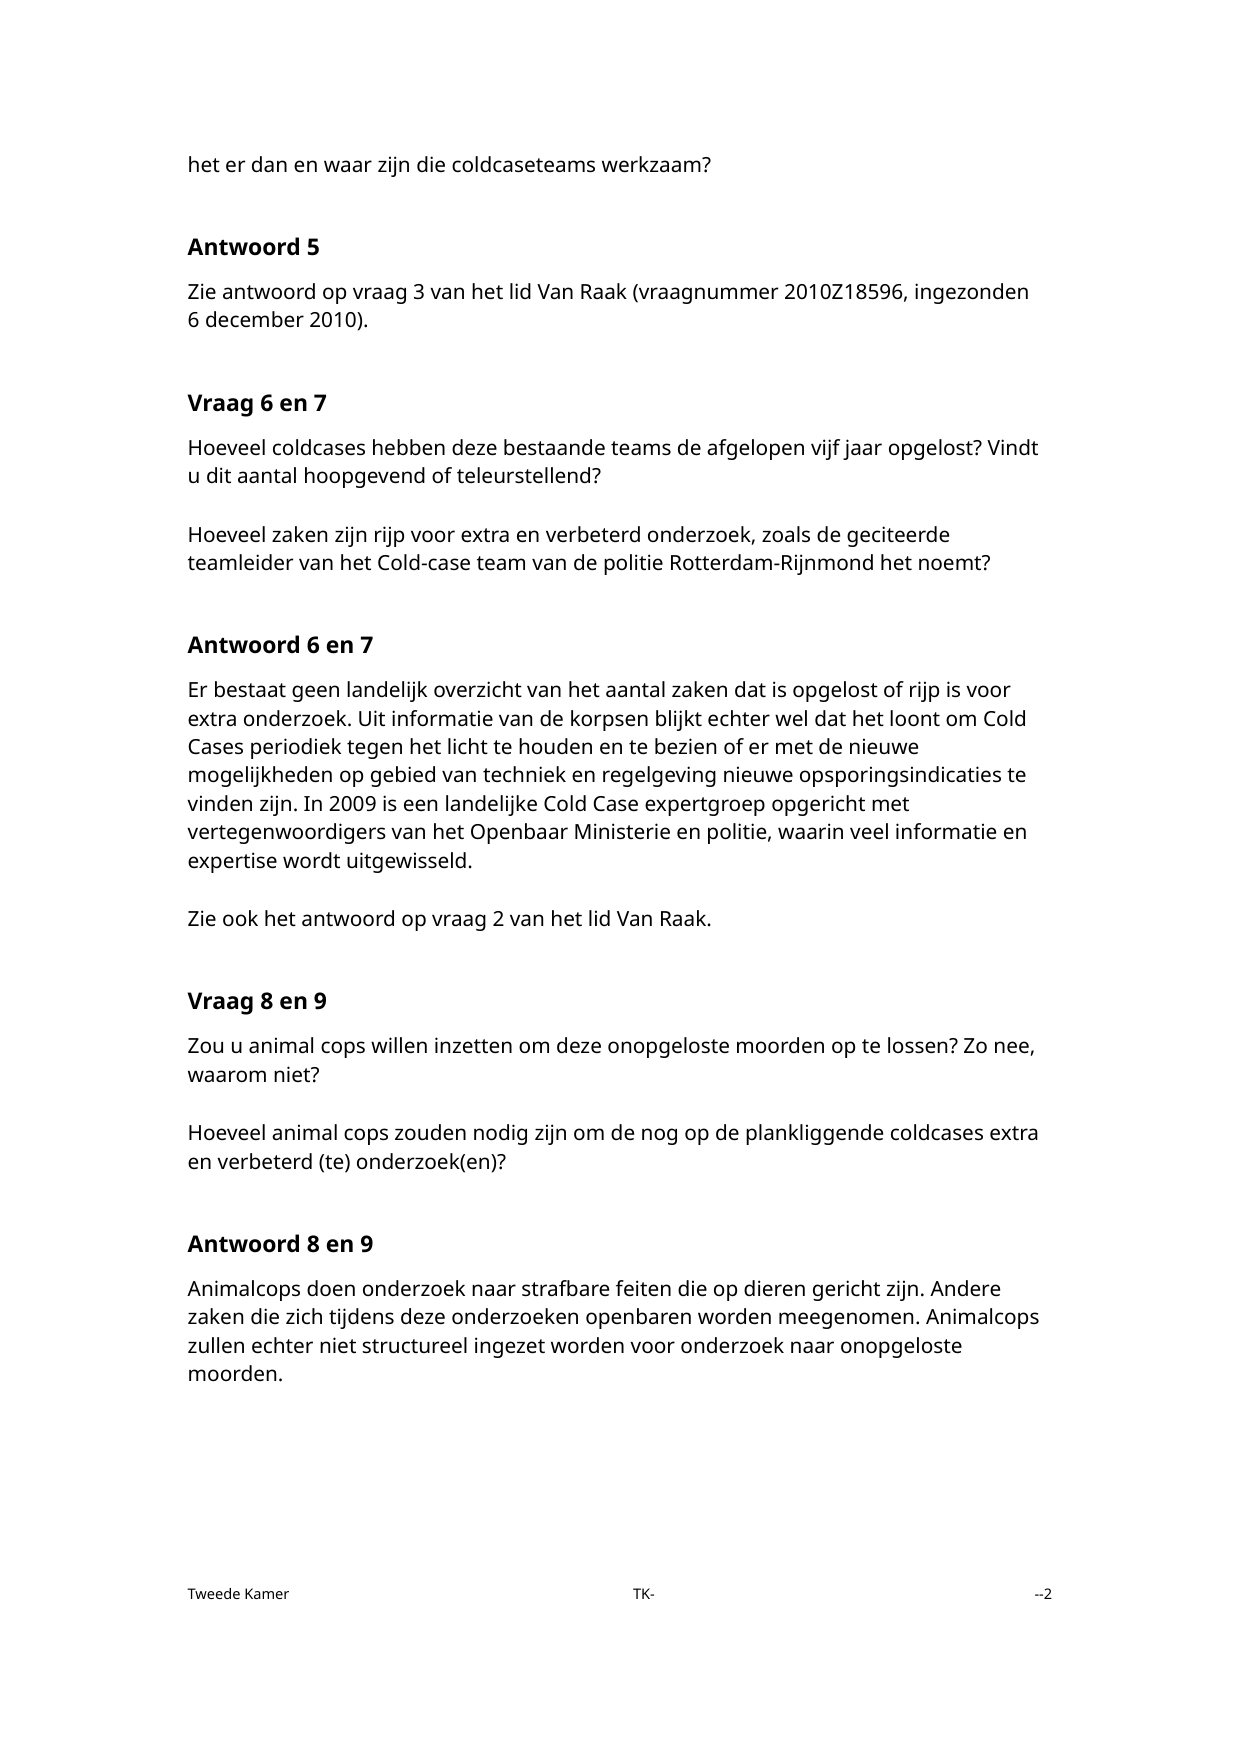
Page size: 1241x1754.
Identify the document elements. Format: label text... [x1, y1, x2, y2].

text Er bestaat geen landelijk overzicht van het aantal zaken dat is opgelost of rijp is voor extra onderzoek. Uit informatie van de korpsen blijkt echter wel dat het loont om Cold Cases periodiek tegen het licht te houden en te bezien of er met de nieuwe mogelijkheden op gebied van techniek en regelgeving nieuwe opsporingsindicaties te vinden zijn. In 2009 is een landelijke Cold Case expertgroep opgericht met vertegenwoordigers van het Openbaar Ministerie en politie, waarin veel informatie en expertise wordt uitgewisseld. [187, 675, 1053, 874]
text Hoeveel animal cops zouden nodig zijn om de nog op de plankliggende coldcases extra en verbeterd (te) onderzoek(en)? [187, 1118, 1053, 1175]
text Hoeveel zaken zijn rijp voor extra en verbeterd onderzoek, zoals de geciteerde teamleider van het Cold-case team van de politie Rotterdam-Rijnmond het noemt? [187, 520, 1053, 577]
text Zie ook het antwoord op vraag 2 van het lid Van Raak. [187, 904, 1053, 933]
subtitle Vraag 8 en 9 [187, 985, 1053, 1017]
text Animalcops doen onderzoek naar strafbare feiten die op dieren gericht zijn. Andere zaken die zich tijdens deze onderzoeken openbaren worden meegenomen. Animalcops zullen echter niet structureel ingezet worden voor onderzoek naar onopgeloste moorden. [187, 1274, 1053, 1388]
text Zie antwoord op vraag 3 van het lid Van Raak (vraagnummer 2010Z18596, ingezonden 6 december 2010). [187, 277, 1053, 334]
text Hoeveel coldcases hebben deze bestaande teams de afgelopen vijf jaar opgelost? Vindt u dit aantal hoopgevend of teleurstellend? [187, 433, 1053, 490]
subtitle Antwoord 8 en 9 [187, 1228, 1053, 1259]
text het er dan en waar zijn die coldcaseteams werkzaam? [187, 150, 1053, 178]
subtitle Vraag 6 en 7 [187, 387, 1053, 418]
text Zou u animal cops willen inzetten om deze onopgeloste moorden op te lossen? Zo nee, waarom niet? [187, 1032, 1053, 1088]
subtitle Antwoord 6 en 7 [187, 629, 1053, 660]
subtitle Antwoord 5 [187, 231, 1053, 262]
